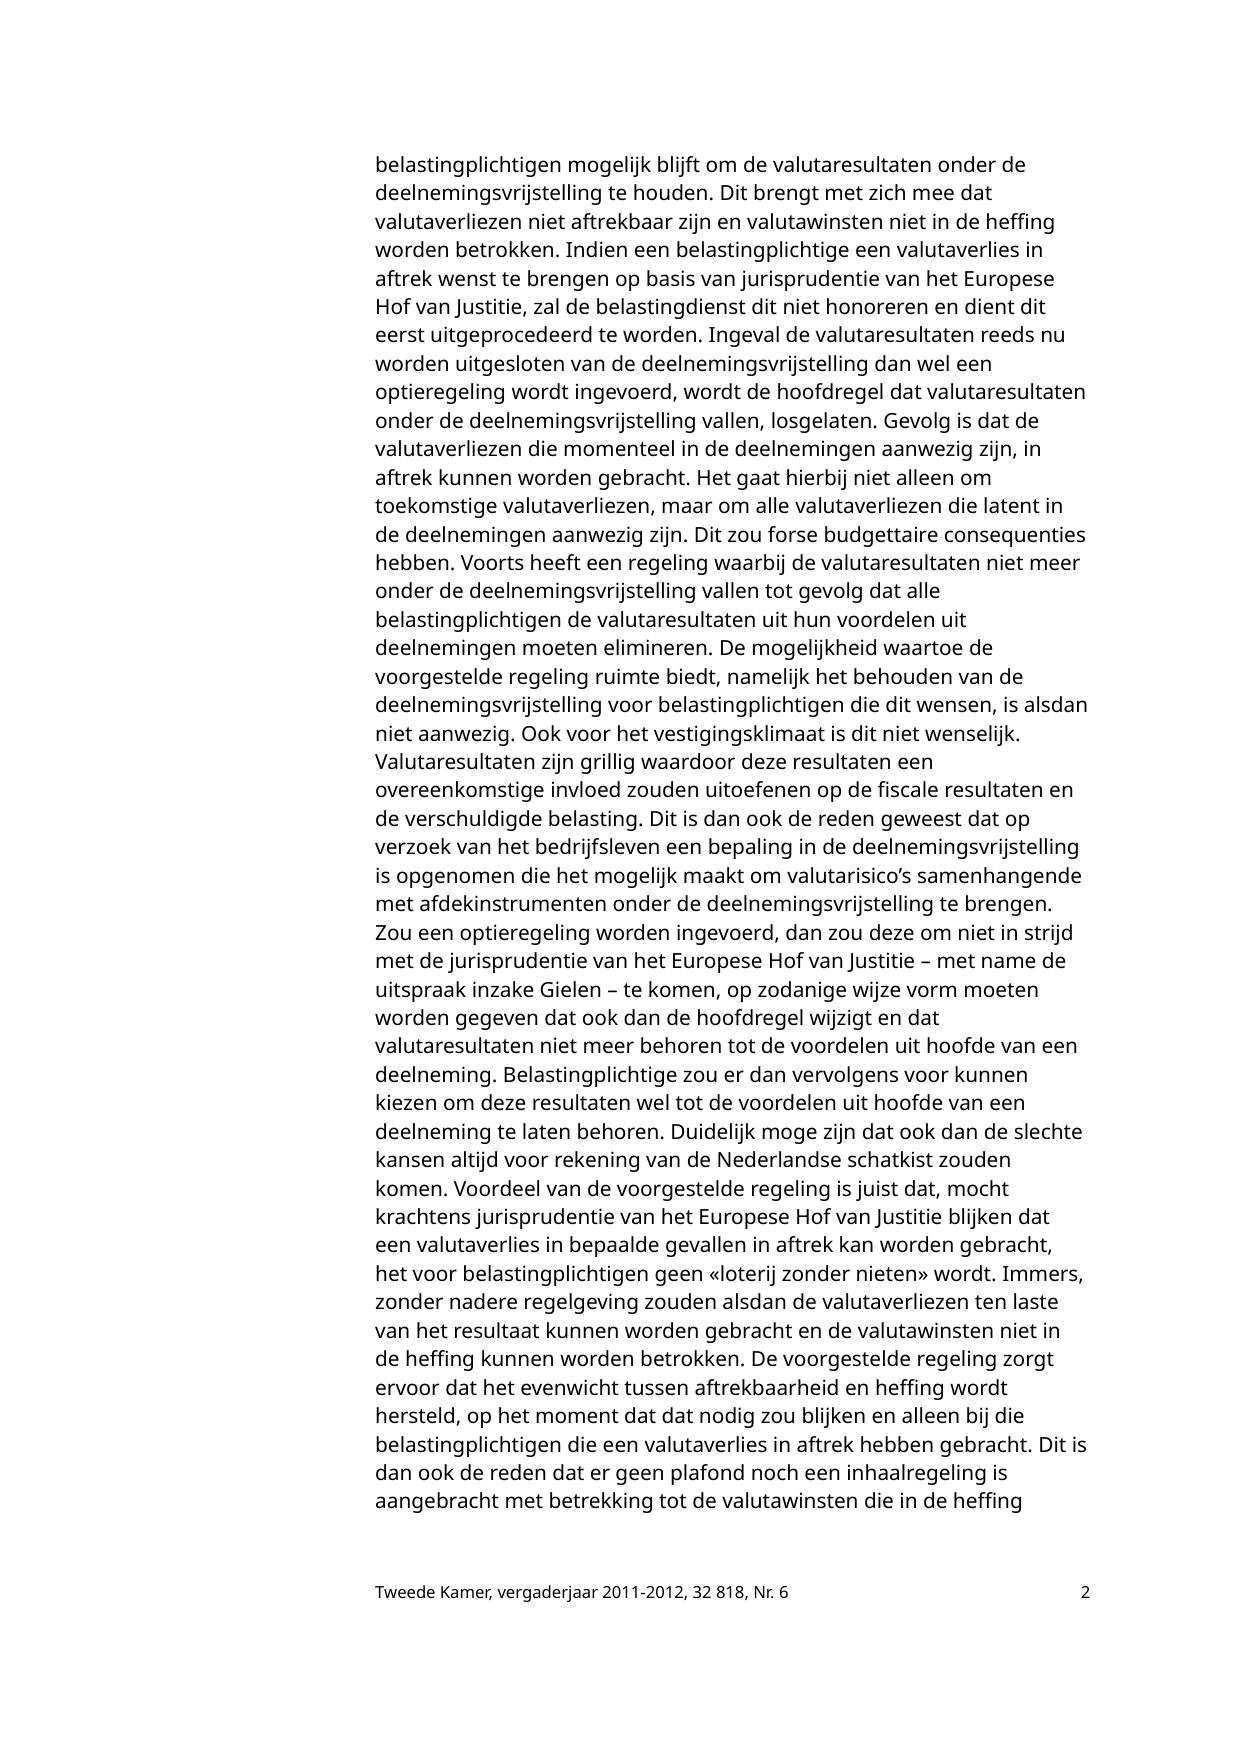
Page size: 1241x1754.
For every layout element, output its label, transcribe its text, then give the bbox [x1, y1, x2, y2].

text belastingplichtigen mogelijk blijft om de valutaresultaten onder de deelnemingsvrijstelling te houden. Dit brengt met zich mee dat valutaverliezen niet aftrekbaar zijn en valutawinsten niet in de heffing worden betrokken. Indien een belastingplichtige een valutaverlies in aftrek wenst te brengen op basis van jurisprudentie van het Europese Hof van Justitie, zal de belastingdienst dit niet honoreren en dient dit eerst uitgeprocedeerd te worden. Ingeval de valutaresultaten reeds nu worden uitgesloten van de deelnemingsvrijstelling dan wel een optieregeling wordt ingevoerd, wordt de hoofdregel dat valutaresultaten onder de deelnemingsvrijstelling vallen, losgelaten. Gevolg is dat de valutaverliezen die momenteel in de deelnemingen aanwezig zijn, in aftrek kunnen worden gebracht. Het gaat hierbij niet alleen om toekomstige valutaverliezen, maar om alle valutaverliezen die latent in de deelnemingen aanwezig zijn. Dit zou forse budgettaire consequenties hebben. Voorts heeft een regeling waarbij de valutaresultaten niet meer onder de deelnemingsvrijstelling vallen tot gevolg dat alle belastingplichtigen de valutaresultaten uit hun voordelen uit deelnemingen moeten elimineren. De mogelijkheid waartoe de voorgestelde regeling ruimte biedt, namelijk het behouden van de deelnemingsvrijstelling voor belastingplichtigen die dit wensen, is alsdan niet aanwezig. Ook voor het vestigingsklimaat is dit niet wenselijk. Valutaresultaten zijn grillig waardoor deze resultaten een overeenkomstige invloed zouden uitoefenen op de fiscale resultaten en de verschuldigde belasting. Dit is dan ook de reden geweest dat op verzoek van het bedrijfsleven een bepaling in de deelnemingsvrijstelling is opgenomen die het mogelijk maakt om valutarisico’s samenhangende met afdekinstrumenten onder de deelnemingsvrijstelling te brengen. Zou een optieregeling worden ingevoerd, dan zou deze om niet in strijd met de jurisprudentie van het Europese Hof van Justitie – met name de uitspraak inzake Gielen – te komen, op zodanige wijze vorm moeten worden gegeven dat ook dan de hoofdregel wijzigt en dat valutaresultaten niet meer behoren tot de voordelen uit hoofde van een deelneming. Belastingplichtige zou er dan vervolgens voor kunnen kiezen om deze resultaten wel tot de voordelen uit hoofde van een deelneming te laten behoren. Duidelijk moge zijn dat ook dan de slechte kansen altijd voor rekening van de Nederlandse schatkist zouden komen. Voordeel van de voorgestelde regeling is juist dat, mocht krachtens jurisprudentie van het Europese Hof van Justitie blijken dat een valutaverlies in bepaalde gevallen in aftrek kan worden gebracht, het voor belastingplichtigen geen «loterij zonder nieten» wordt. Immers, zonder nadere regelgeving zouden alsdan de valutaverliezen ten laste van het resultaat kunnen worden gebracht en de valutawinsten niet in de heffing kunnen worden betrokken. De voorgestelde regeling zorgt ervoor dat het evenwicht tussen aftrekbaarheid en heffing wordt hersteld, op het moment dat dat nodig zou blijken en alleen bij die belastingplichtigen die een valutaverlies in aftrek hebben gebracht. Dit is dan ook de reden dat er geen plafond noch een inhaalregeling is aangebracht met betrekking tot de valutawinsten die in de heffing [375, 150, 1090, 1515]
